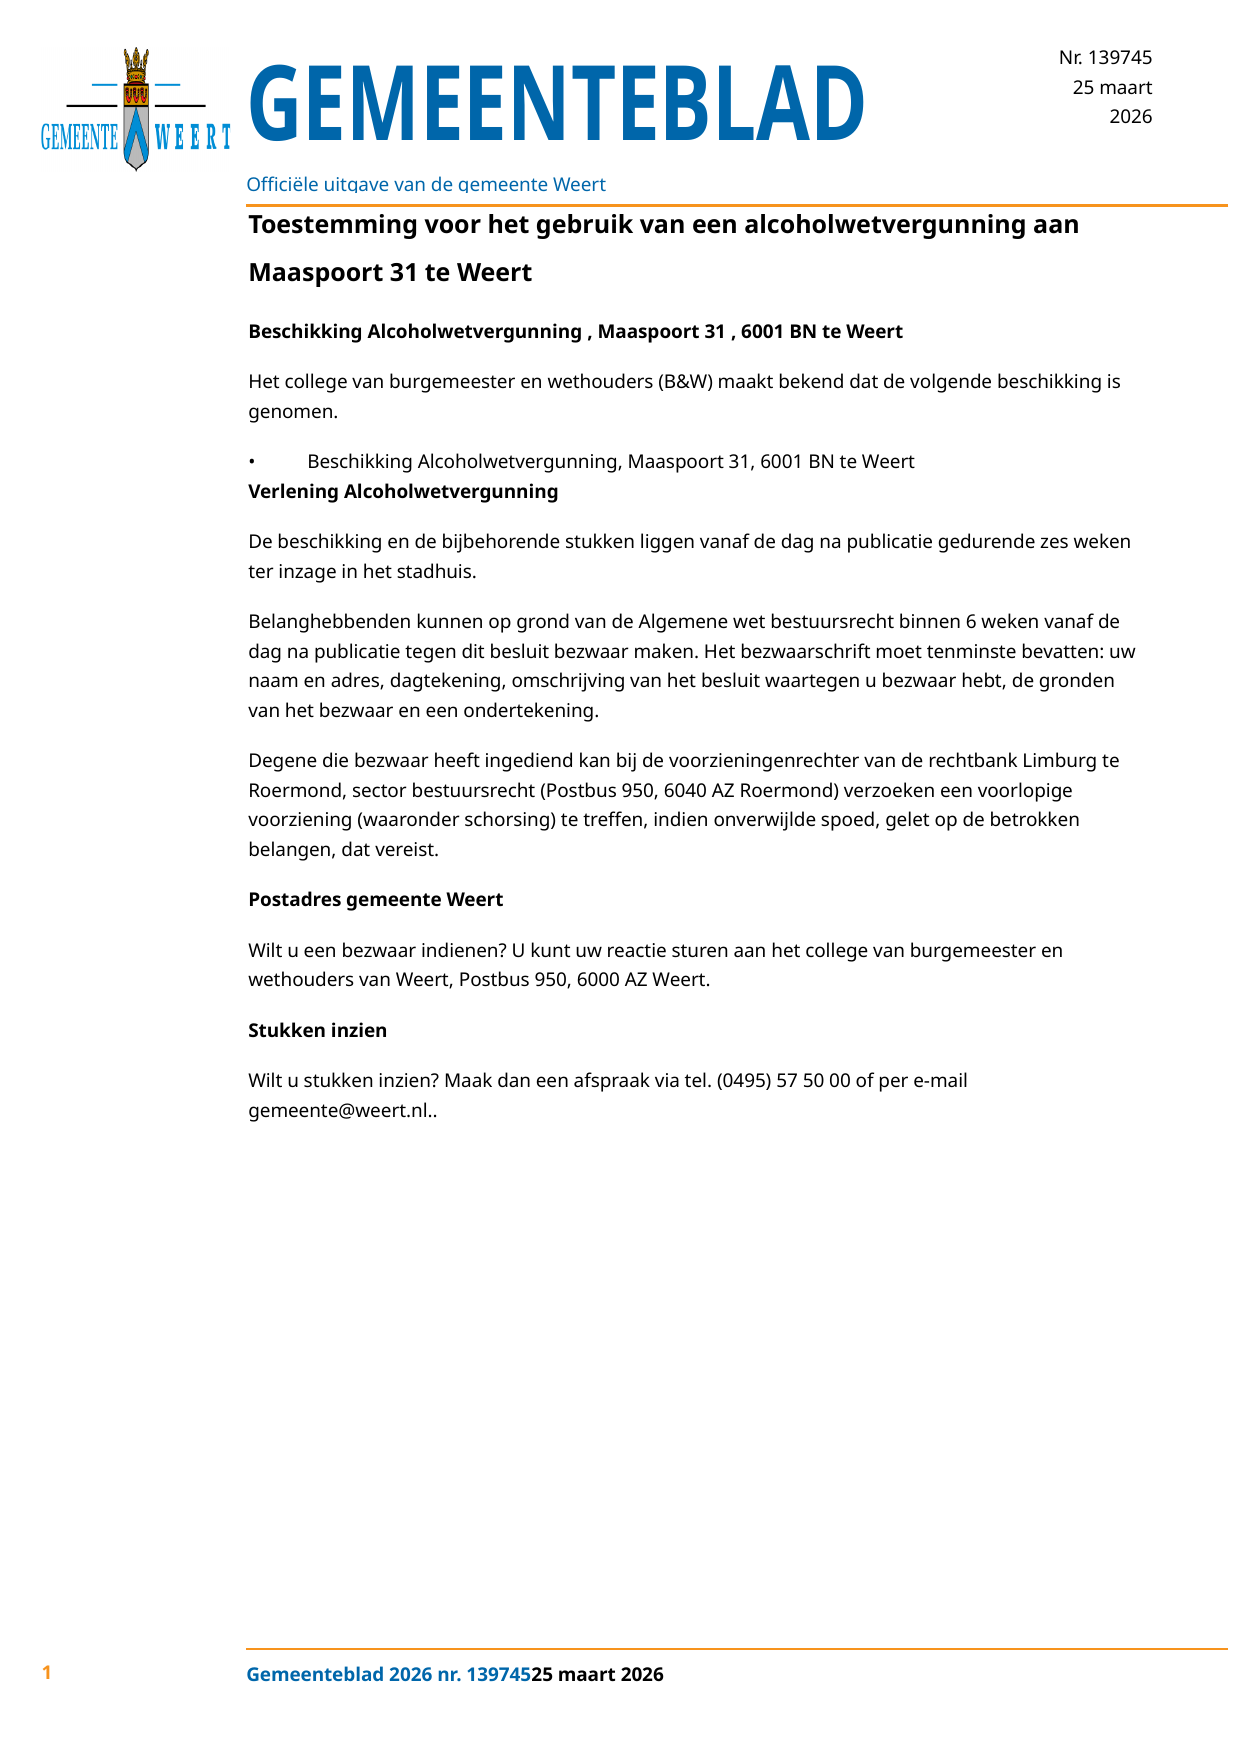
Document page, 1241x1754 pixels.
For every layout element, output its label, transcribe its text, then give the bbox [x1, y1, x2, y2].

text Degene die bezwaar heeft ingediend kan bij de voorzieningenrechter van de rechtbank Limburg te Roermond, sector bestuursrecht (Postbus 950, 6040 AZ Roermond) verzoeken een voorlopige voorziening (waaronder schorsing) te treffen, indien onverwijlde spoed, gelet op de betrokken belangen, dat vereist. [248, 747, 1152, 862]
text Toestemming voor het gebruik van een alcoholwetvergunning aan Maaspoort 31 te Weert [248, 207, 1152, 288]
text Belanghebbenden kunnen op grond van de Algemene wet bestuursrecht binnen 6 weken vanaf de dag na publicatie tegen dit besluit bezwaar maken. Het bezwaarschrift moet tenminste bevatten: uw naam en adres, dagtekening, omschrijving van het besluit waartegen u bezwaar hebt, de gronden van het bezwaar en een ondertekening. [248, 608, 1152, 723]
picture [41, 47, 231, 172]
text Het college van burgemeester en wethouders (B&W) maakt bekend dat de volgende beschikking is genomen. [248, 368, 1152, 424]
text Wilt u stukken inzien? Maak dan een afspraak via tel. (0495) 57 50 00 of per e-mail gemeente@weert.nl.. [248, 1067, 1152, 1123]
text De beschikking en de bijbehorende stukken liggen vanaf de dag na publicatie gedurende zes weken ter inzage in het stadhuis. [248, 528, 1152, 584]
text Stukken inzien [248, 1017, 1152, 1043]
text Beschikking Alcoholwetvergunning , Maaspoort 31 , 6001 BN te Weert [248, 318, 1152, 344]
list Beschikking Alcoholwetvergunning, Maaspoort 31, 6001 BN te Weert [248, 448, 1152, 474]
text Wilt u een bezwaar indienen? U kunt uw reactie sturen aan het college van burgemeester en wethouders van Weert, Postbus 950, 6000 AZ Weert. [248, 937, 1152, 992]
text Postadres gemeente Weert [248, 887, 1152, 912]
text Verlening Alcoholwetvergunning [248, 478, 1152, 504]
